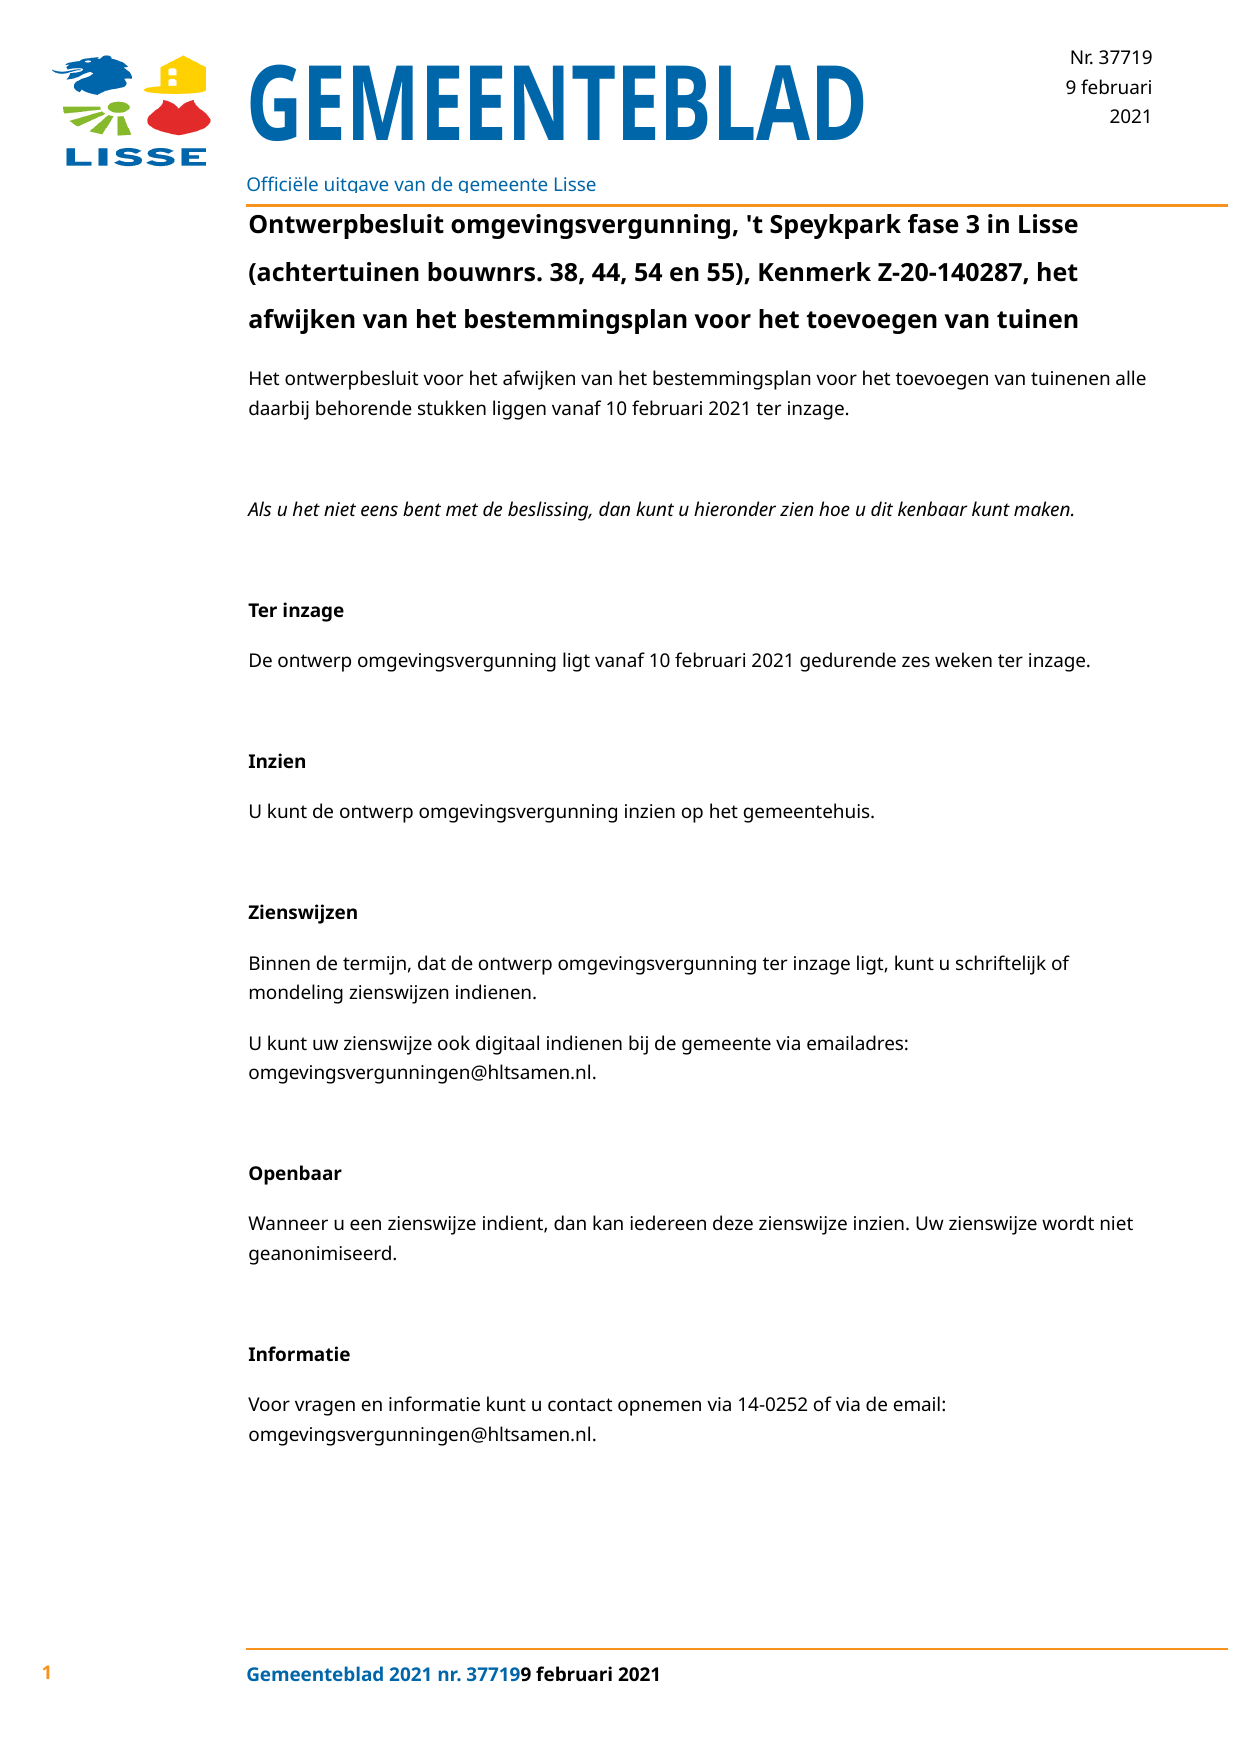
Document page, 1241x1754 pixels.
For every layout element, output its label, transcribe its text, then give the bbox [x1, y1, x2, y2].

text Ontwerpbesluit omgevingsvergunning, 't Speykpark fase 3 in Lisse (achtertuinen bouwnrs. 38, 44, 54 en 55), Kenmerk Z-20-140287, het afwijken van het bestemmingsplan voor het toevoegen van tuinen [248, 207, 1152, 336]
text Als u het niet eens bent met de beslissing, dan kunt u hieronder zien hoe u dit kenbaar kunt maken. [248, 496, 1152, 522]
text U kunt uw zienswijze ook digitaal indienen bij de gemeente via emailadres: omgevingsvergunningen@hltsamen.nl. [248, 1030, 1152, 1085]
text Wanneer u een zienswijze indient, dan kan iedereen deze zienswijze inzien. Uw zienswijze wordt niet geanonimiseerd. [248, 1211, 1152, 1266]
picture [41, 47, 231, 172]
text Openbaar [248, 1160, 1152, 1186]
text Informatie [248, 1341, 1152, 1367]
text Voor vragen en informatie kunt u contact opnemen via 14-0252 of via de email: omgevingsvergunningen@hltsamen.nl. [248, 1391, 1152, 1447]
text Zienswijzen [248, 899, 1152, 925]
text U kunt de ontwerp omgevingsvergunning inzien op het gemeentehuis. [248, 798, 1152, 824]
text Binnen de termijn, dat de ontwerp omgevingsvergunning ter inzage ligt, kunt u schriftelijk of mondeling zienswijzen indienen. [248, 950, 1152, 1005]
text De ontwerp omgevingsvergunning ligt vanaf 10 februari 2021 gedurende zes weken ter inzage. [248, 647, 1152, 673]
text Inzien [248, 748, 1152, 774]
text Het ontwerpbesluit voor het afwijken van het bestemmingsplan voor het toevoegen van tuinenen alle daarbij behorende stukken liggen vanaf 10 februari 2021 ter inzage. [248, 366, 1152, 421]
text Ter inzage [248, 597, 1152, 622]
